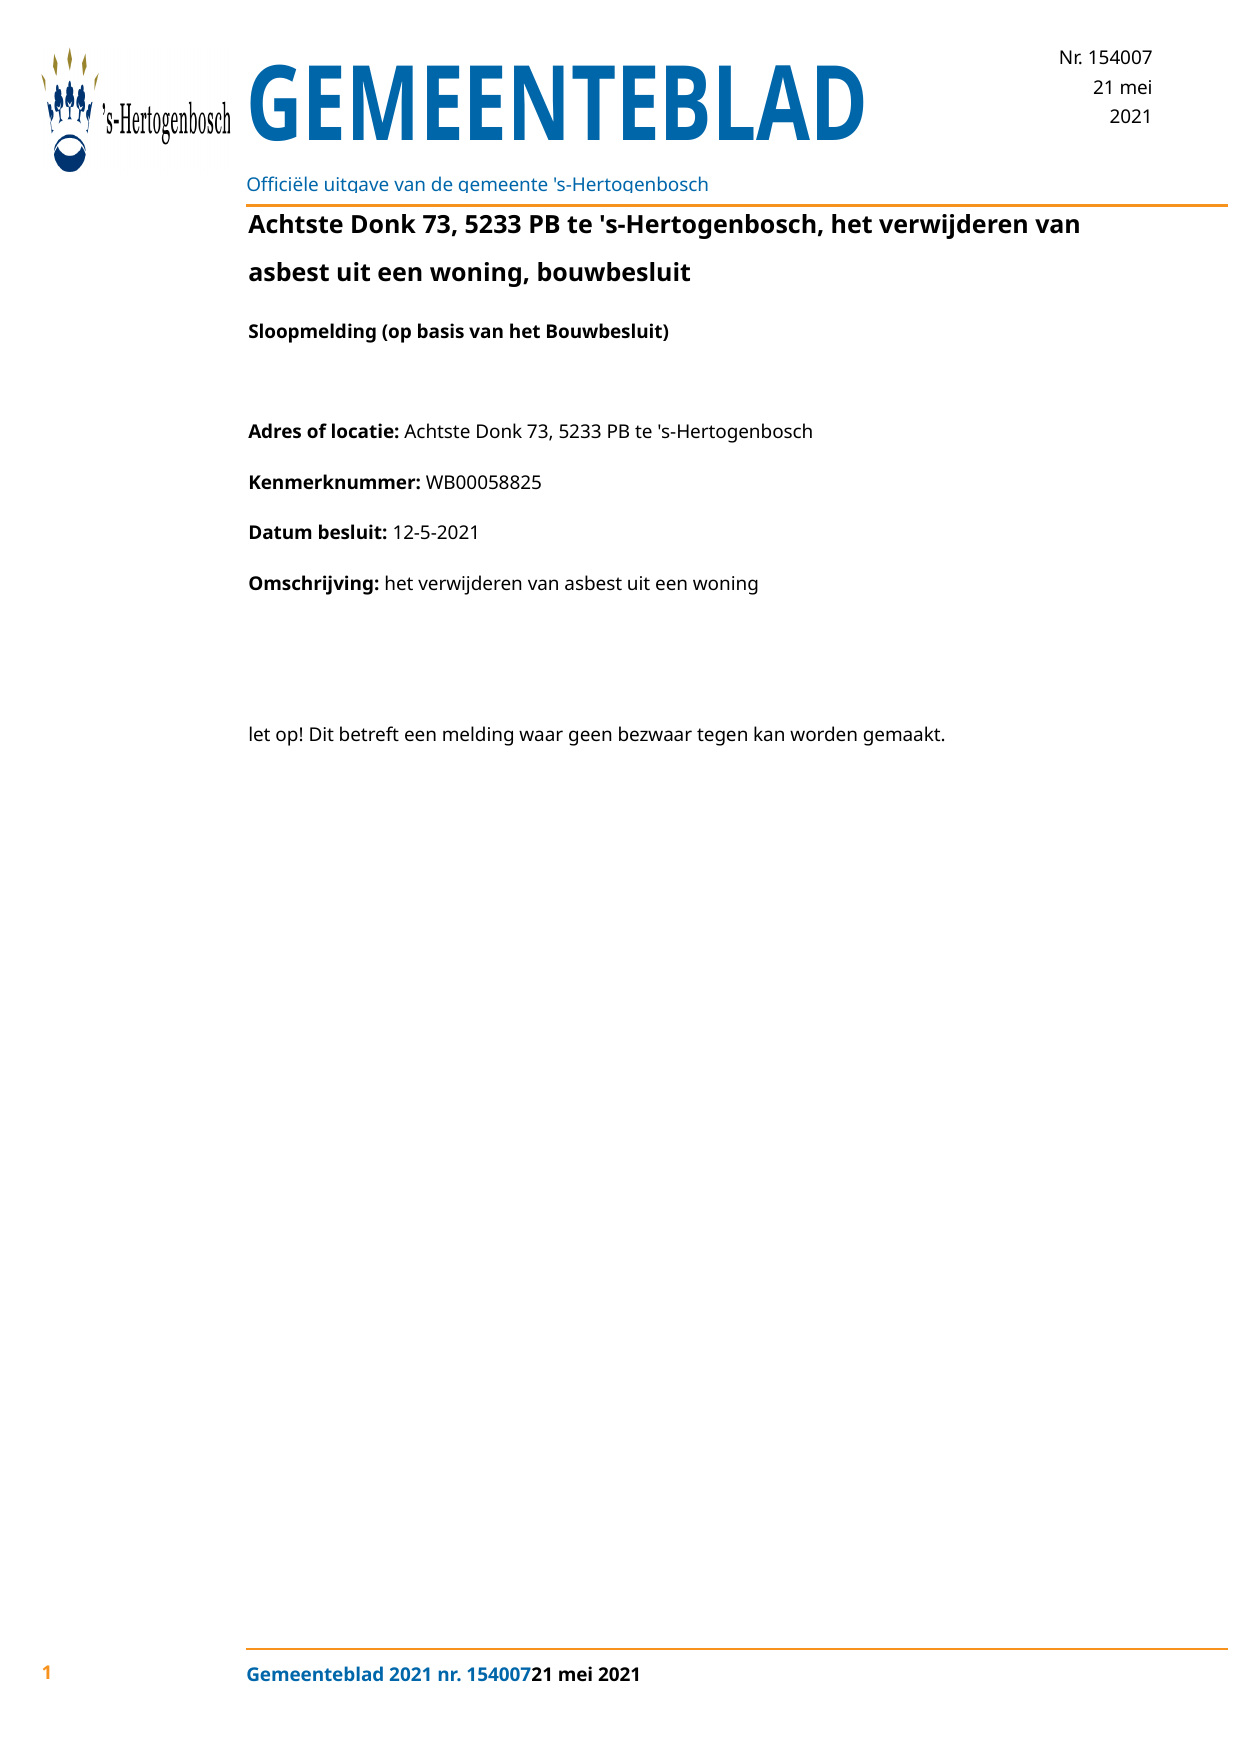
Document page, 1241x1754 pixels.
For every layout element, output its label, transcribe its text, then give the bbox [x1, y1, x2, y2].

text Omschrijving: het verwijderen van asbest uit een woning [248, 570, 1152, 596]
text let op! Dit betreft een melding waar geen bezwaar tegen kan worden gemaakt. [248, 721, 1152, 747]
text Kenmerknummer: WB00058825 [248, 469, 1152, 495]
text Adres of locatie: Achtste Donk 73, 5233 PB te 's-Hertogenbosch [248, 419, 1152, 444]
text Achtste Donk 73, 5233 PB te 's-Hertogenbosch, het verwijderen van asbest uit een woning, bouwbesluit [248, 207, 1152, 288]
text Sloopmelding (op basis van het Bouwbesluit) [248, 318, 1152, 344]
text Datum besluit: 12-5-2021 [248, 519, 1152, 545]
picture [41, 47, 231, 172]
